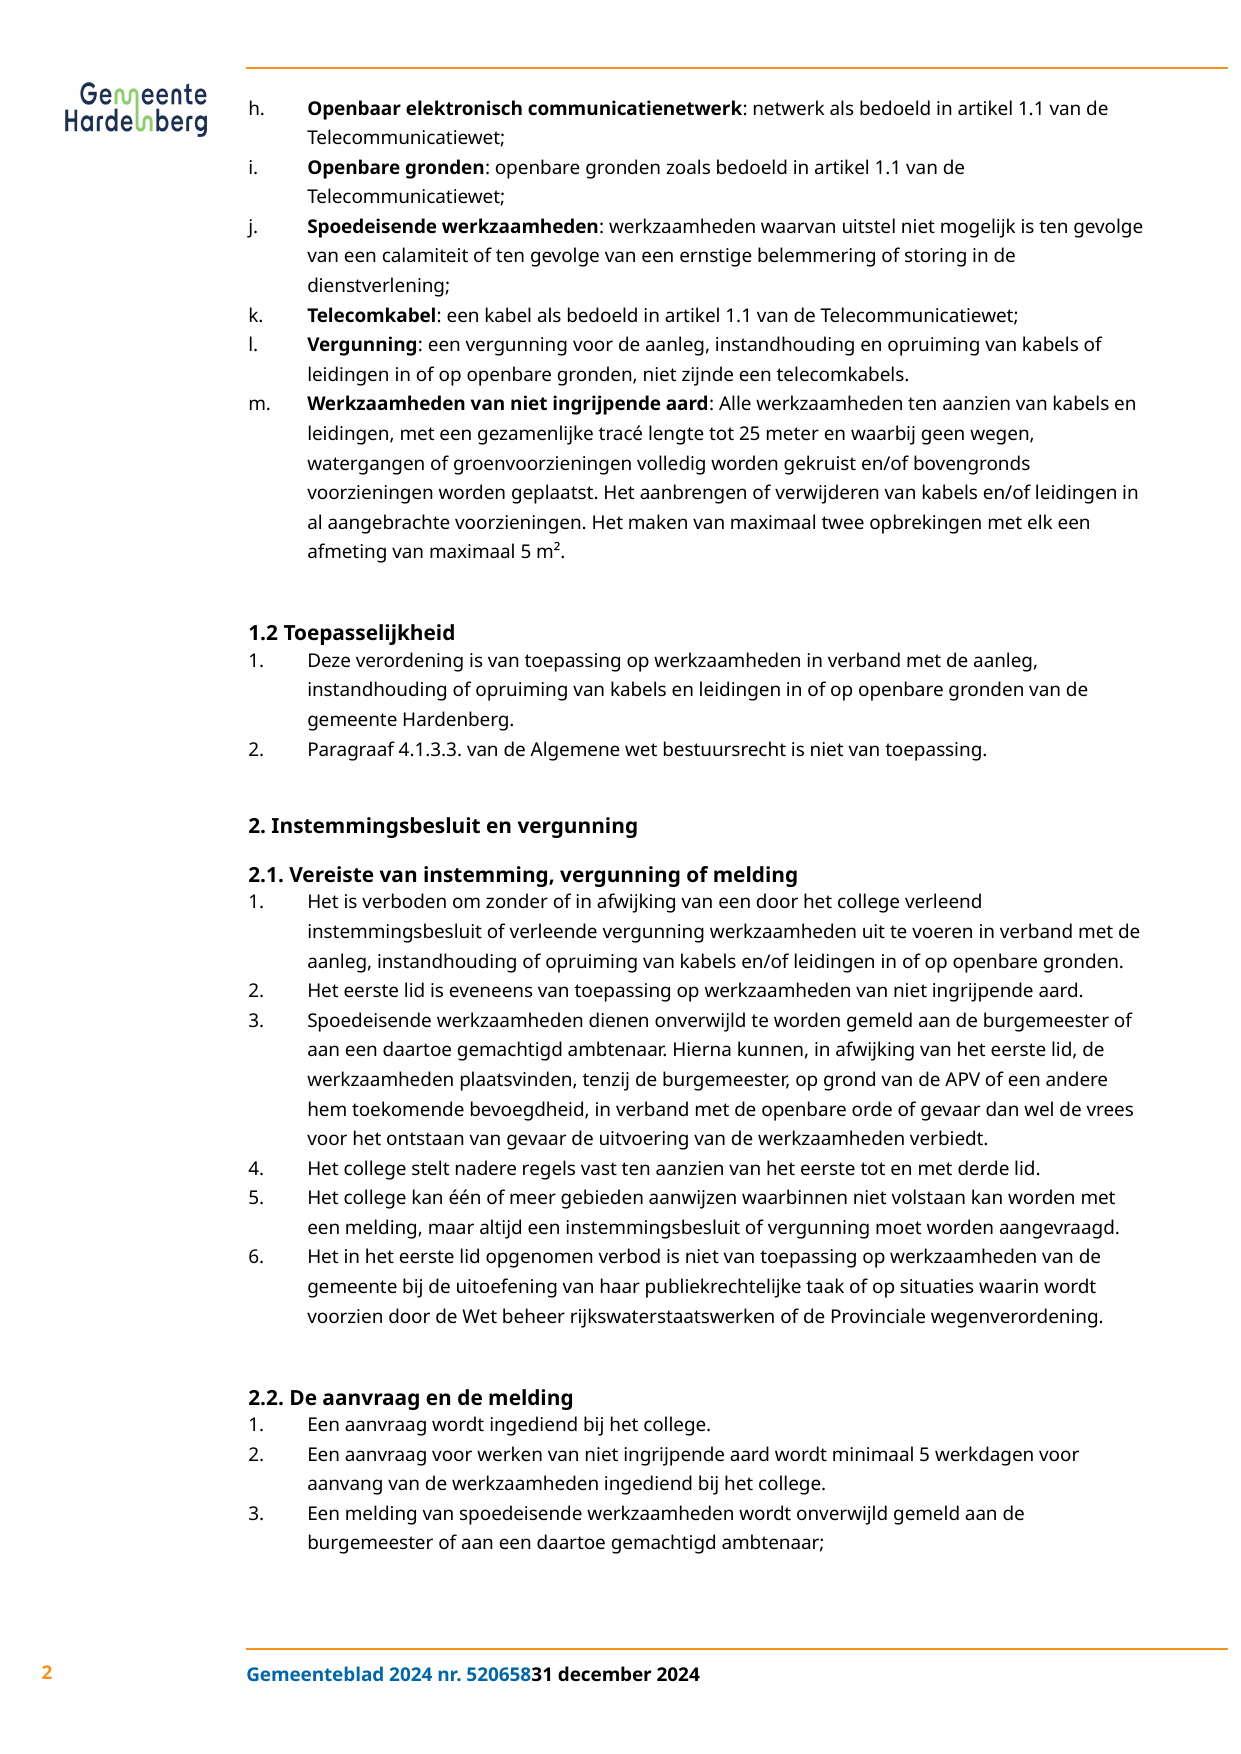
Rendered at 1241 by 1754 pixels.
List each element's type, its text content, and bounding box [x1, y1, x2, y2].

list Het is verboden om zonder of in afwijking van een door het college verleend instemmingsbesluit of verleende vergunning werkzaamheden uit te voeren in verband met de aanleg, instandhouding of opruiming van kabels en/of leidingen in of op openbare gronden. [248, 889, 1152, 973]
list Een aanvraag voor werken van niet ingrijpende aard wordt minimaal 5 werkdagen voor aanvang van de werkzaamheden ingediend bij het college. [248, 1441, 1152, 1496]
list Het college stelt nadere regels vast ten aanzien van het eerste tot en met derde lid. [248, 1155, 1152, 1181]
picture [41, 47, 231, 172]
text 2.2. De aanvraag en de melding [248, 1383, 1152, 1411]
list Telecomkabel: een kabel als bedoeld in artikel 1.1 van de Telecommunicatiewet; [248, 302, 1152, 328]
list Een aanvraag wordt ingediend bij het college. [248, 1411, 1152, 1437]
text 2.1. Vereiste van instemming, vergunning of melding [248, 860, 1152, 889]
list Het eerste lid is eveneens van toepassing op werkzaamheden van niet ingrijpende aard. [248, 977, 1152, 1003]
text 1.2 Toepasselijkheid [248, 618, 1152, 647]
list Deze verordening is van toepassing op werkzaamheden in verband met de aanleg, instandhouding of opruiming van kabels en leidingen in of op openbare gronden van de gemeente Hardenberg. [248, 647, 1152, 732]
list Het in het eerste lid opgenomen verbod is niet van toepassing op werkzaamheden van de gemeente bij de uitoefening van haar publiekrechtelijke taak of op situaties waarin wordt voorzien door de Wet beheer rijkswaterstaatswerken of de Provinciale wegenverordening. [248, 1244, 1152, 1328]
list Spoedeisende werkzaamheden dienen onverwijld te worden gemeld aan de burgemeester of aan een daartoe gemachtigd ambtenaar. Hierna kunnen, in afwijking van het eerste lid, de werkzaamheden plaatsvinden, tenzij de burgemeester, op grond van de APV of een andere hem toekomende bevoegdheid, in verband met de openbare orde of gevaar dan wel de vrees voor het ontstaan van gevaar de uitvoering van de werkzaamheden verbiedt. [248, 1007, 1152, 1151]
list Werkzaamheden van niet ingrijpende aard: Alle werkzaamheden ten aanzien van kabels en leidingen, met een gezamenlijke tracé lengte tot 25 meter en waarbij geen wegen, watergangen of groenvoorzieningen volledig worden gekruist en/of bovengronds voorzieningen worden geplaatst. Het aanbrengen of verwijderen van kabels en/of leidingen in al aangebrachte voorzieningen. Het maken van maximaal twee opbrekingen met elk een afmeting van maximaal 5 m². [248, 391, 1152, 564]
list Het college kan één of meer gebieden aanwijzen waarbinnen niet volstaan kan worden met een melding, maar altijd een instemmingsbesluit of vergunning moet worden aangevraagd. [248, 1184, 1152, 1240]
list Spoedeisende werkzaamheden: werkzaamheden waarvan uitstel niet mogelijk is ten gevolge van een calamiteit of ten gevolge van een ernstige belemmering of storing in de dienstverlening; [248, 213, 1152, 298]
text 2. Instemmingsbesluit en vergunning [248, 811, 1152, 839]
list Openbaar elektronisch communicatienetwerk: netwerk als bedoeld in artikel 1.1 van de Telecommunicatiewet; [248, 95, 1152, 150]
list Vergunning: een vergunning voor de aanleg, instandhouding en opruiming van kabels of leidingen in of op openbare gronden, niet zijnde een telecomkabels. [248, 331, 1152, 387]
list Een melding van spoedeisende werkzaamheden wordt onverwijld gemeld aan de burgemeester of aan een daartoe gemachtigd ambtenaar; [248, 1500, 1152, 1555]
list Paragraaf 4.1.3.3. van de Algemene wet bestuursrecht is niet van toepassing. [248, 736, 1152, 761]
list Openbare gronden: openbare gronden zoals bedoeld in artikel 1.1 van de Telecommunicatiewet; [248, 154, 1152, 209]
